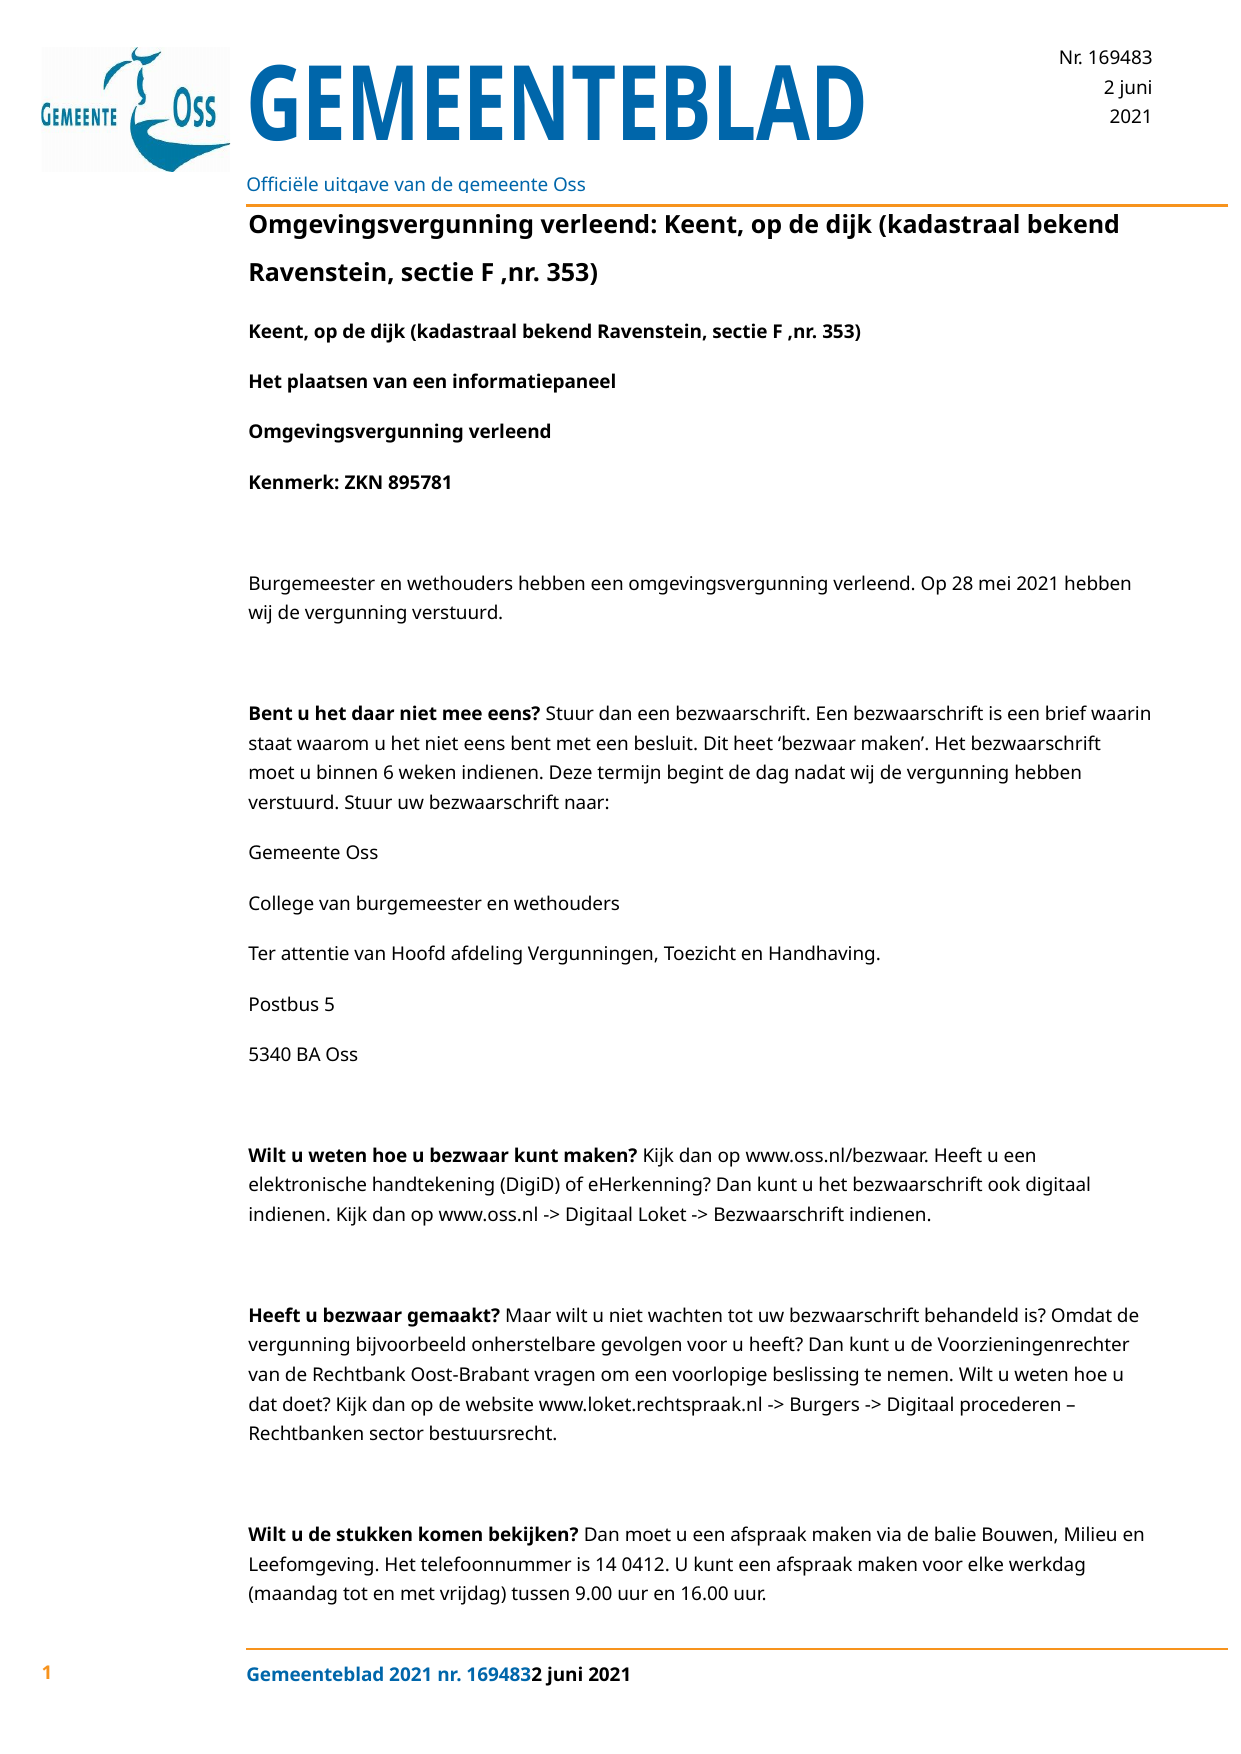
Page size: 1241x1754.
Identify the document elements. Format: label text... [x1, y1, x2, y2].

text Bent u het daar niet mee eens? Stuur dan een bezwaarschrift. Een bezwaarschrift is een brief waarin staat waarom u het niet eens bent met een besluit. Dit heet ‘bezwaar maken’. Het bezwaarschrift moet u binnen 6 weken indienen. Deze termijn begint de dag nadat wij de vergunning hebben verstuurd. Stuur uw bezwaarschrift naar: [248, 700, 1152, 815]
text College van burgemeester en wethouders [248, 890, 1152, 916]
text Wilt u weten hoe u bezwaar kunt maken? Kijk dan op www.oss.nl/bezwaar. Heeft u een elektronische handtekening (DigiD) of eHerkenning? Dan kunt u het bezwaarschrift ook digitaal indienen. Kijk dan op www.oss.nl -> Digitaal Loket -> Bezwaarschrift indienen. [248, 1142, 1152, 1227]
text 5340 BA Oss [248, 1041, 1152, 1067]
text Heeft u bezwaar gemaakt? Maar wilt u niet wachten tot uw bezwaarschrift behandeld is? Omdat de vergunning bijvoorbeeld onherstelbare gevolgen voor u heeft? Dan kunt u de Voorzieningenrechter van de Rechtbank Oost-Brabant vragen om een voorlopige beslissing te nemen. Wilt u weten hoe u dat doet? Kijk dan op de website www.loket.rechtspraak.nl -> Burgers -> Digitaal procederen – Rechtbanken sector bestuursrecht. [248, 1302, 1152, 1446]
text Ter attentie van Hoofd afdeling Vergunningen, Toezicht en Handhaving. [248, 940, 1152, 966]
text Burgemeester en wethouders hebben een omgevingsvergunning verleend. Op 28 mei 2021 hebben wij de vergunning verstuurd. [248, 570, 1152, 625]
text Wilt u de stukken komen bekijken? Dan moet u een afspraak maken via de balie Bouwen, Milieu en Leefomgeving. Het telefoonnummer is 14 0412. U kunt een afspraak maken voor elke werkdag (maandag tot en met vrijdag) tussen 9.00 uur en 16.00 uur. [248, 1521, 1152, 1606]
text Omgevingsvergunning verleend [248, 419, 1152, 444]
text Gemeente Oss [248, 839, 1152, 865]
text Omgevingsvergunning verleend: Keent, op de dijk (kadastraal bekend Ravenstein, sectie F ,nr. 353) [248, 207, 1152, 288]
text Postbus 5 [248, 991, 1152, 1017]
text Kenmerk: ZKN 895781 [248, 469, 1152, 495]
picture [41, 47, 231, 172]
text Het plaatsen van een informatiepaneel [248, 368, 1152, 394]
text Keent, op de dijk (kadastraal bekend Ravenstein, sectie F ,nr. 353) [248, 318, 1152, 344]
